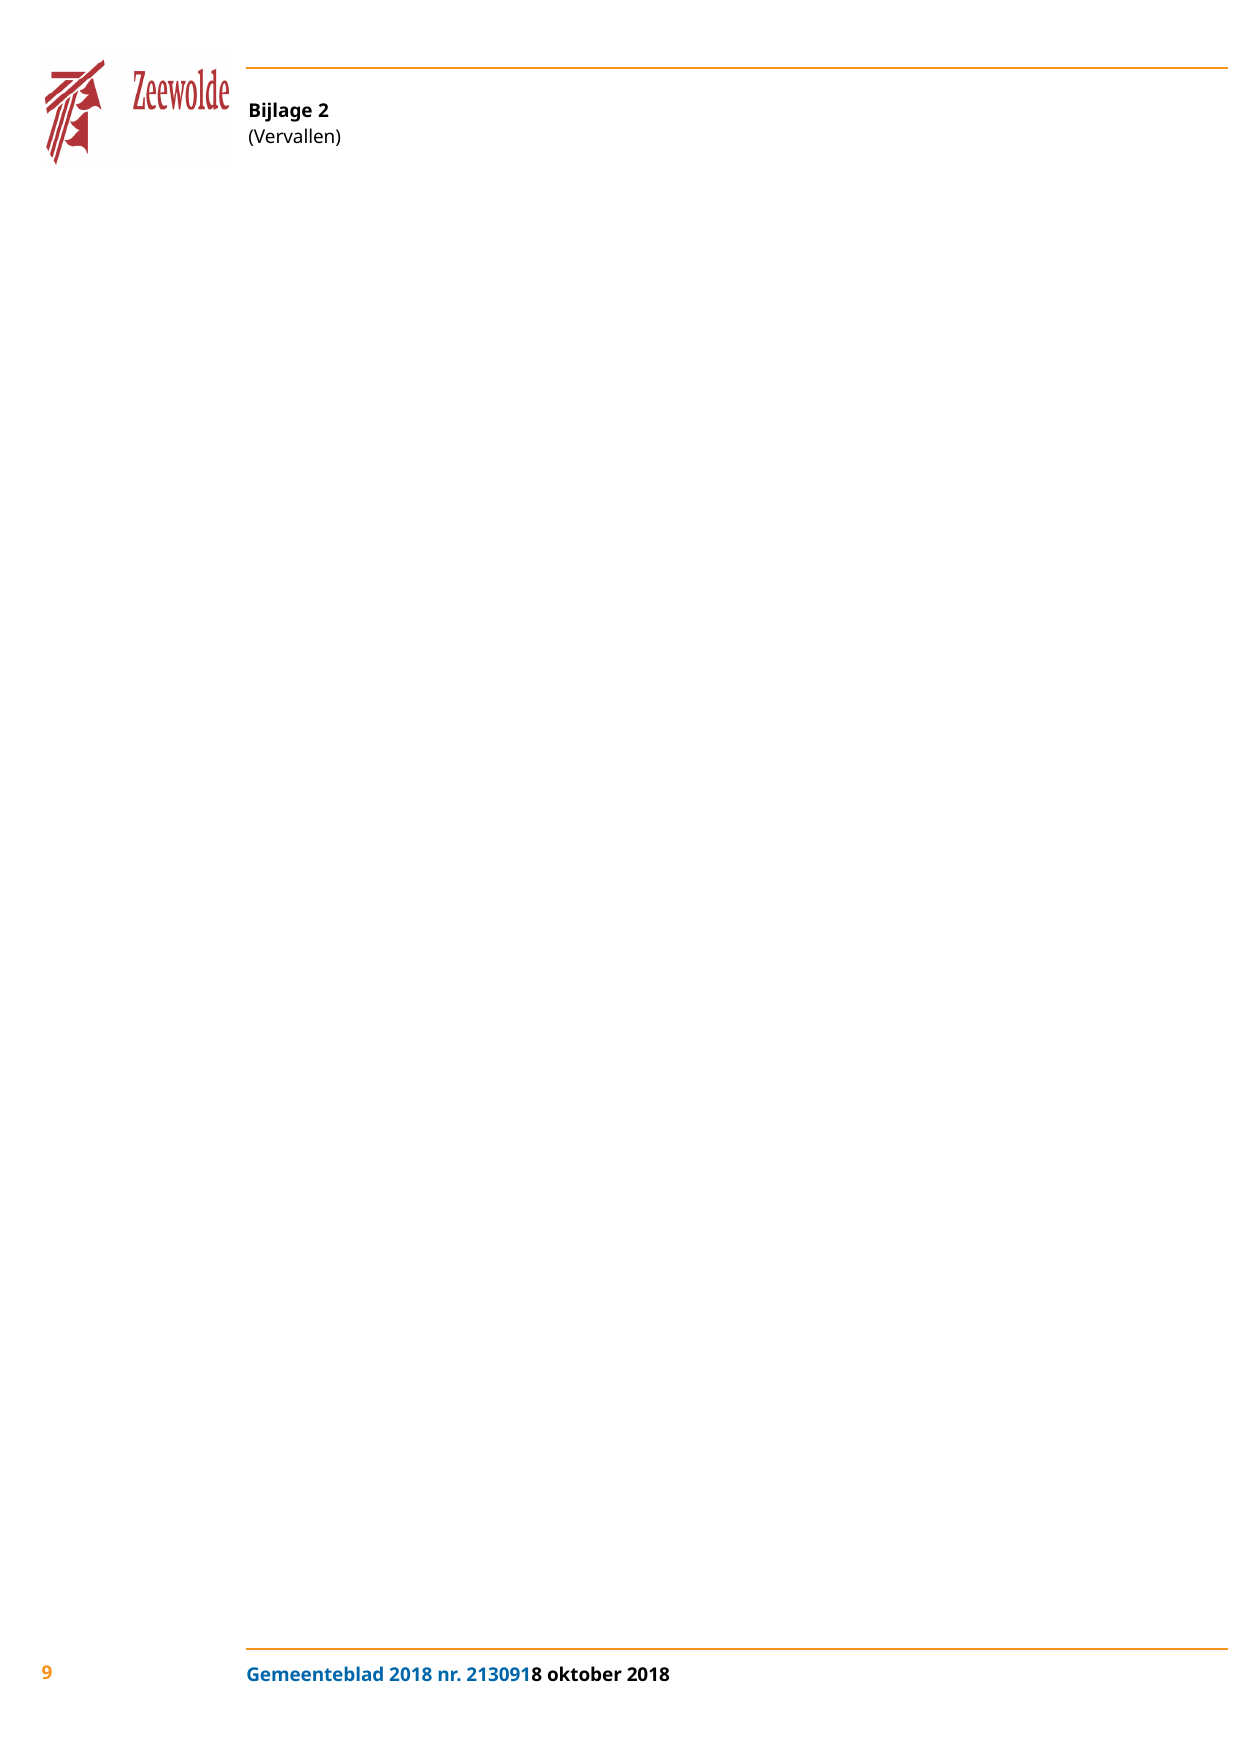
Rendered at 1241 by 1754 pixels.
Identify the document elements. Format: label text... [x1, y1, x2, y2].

text Bijlage 2 [248, 95, 1152, 123]
picture [41, 47, 231, 172]
text (Vervallen) [248, 123, 1152, 149]
